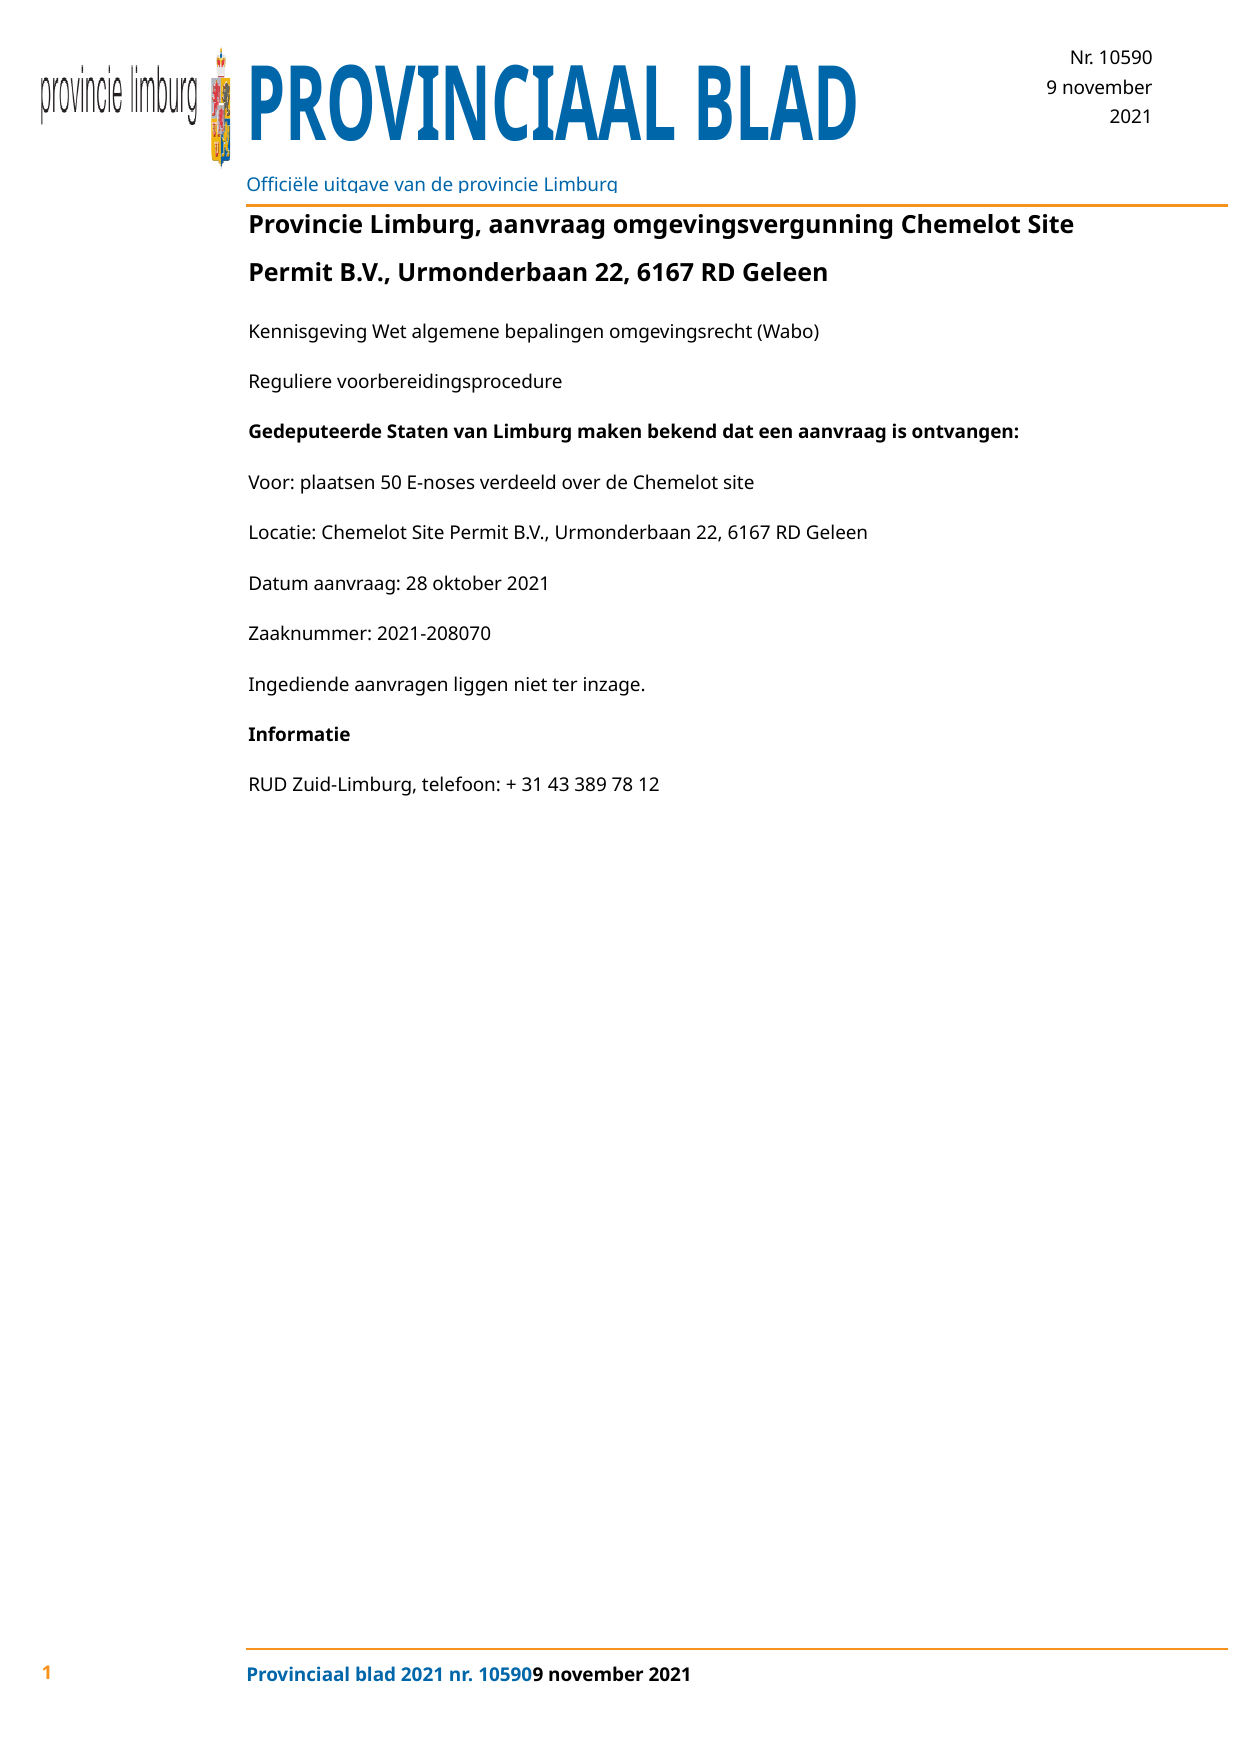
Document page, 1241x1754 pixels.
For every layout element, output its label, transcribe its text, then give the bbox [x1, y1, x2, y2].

text Ingediende aanvragen liggen niet ter inzage. [248, 671, 1152, 697]
text Datum aanvraag: 28 oktober 2021 [248, 570, 1152, 596]
text Locatie: Chemelot Site Permit B.V., Urmonderbaan 22, 6167 RD Geleen [248, 519, 1152, 545]
text Zaaknummer: 2021-208070 [248, 620, 1152, 646]
text Provincie Limburg, aanvraag omgevingsvergunning Chemelot Site Permit B.V., Urmonderbaan 22, 6167 RD Geleen [248, 207, 1152, 288]
text Informatie [248, 721, 1152, 747]
text Voor: plaatsen 50 E-noses verdeeld over de Chemelot site [248, 469, 1152, 495]
text RUD Zuid-Limburg, telefoon: + 31 43 389 78 12 [248, 772, 1152, 797]
picture [41, 47, 231, 172]
text Gedeputeerde Staten van Limburg maken bekend dat een aanvraag is ontvangen: [248, 419, 1152, 444]
text Reguliere voorbereidingsprocedure [248, 368, 1152, 394]
text Kennisgeving Wet algemene bepalingen omgevingsrecht (Wabo) [248, 318, 1152, 344]
